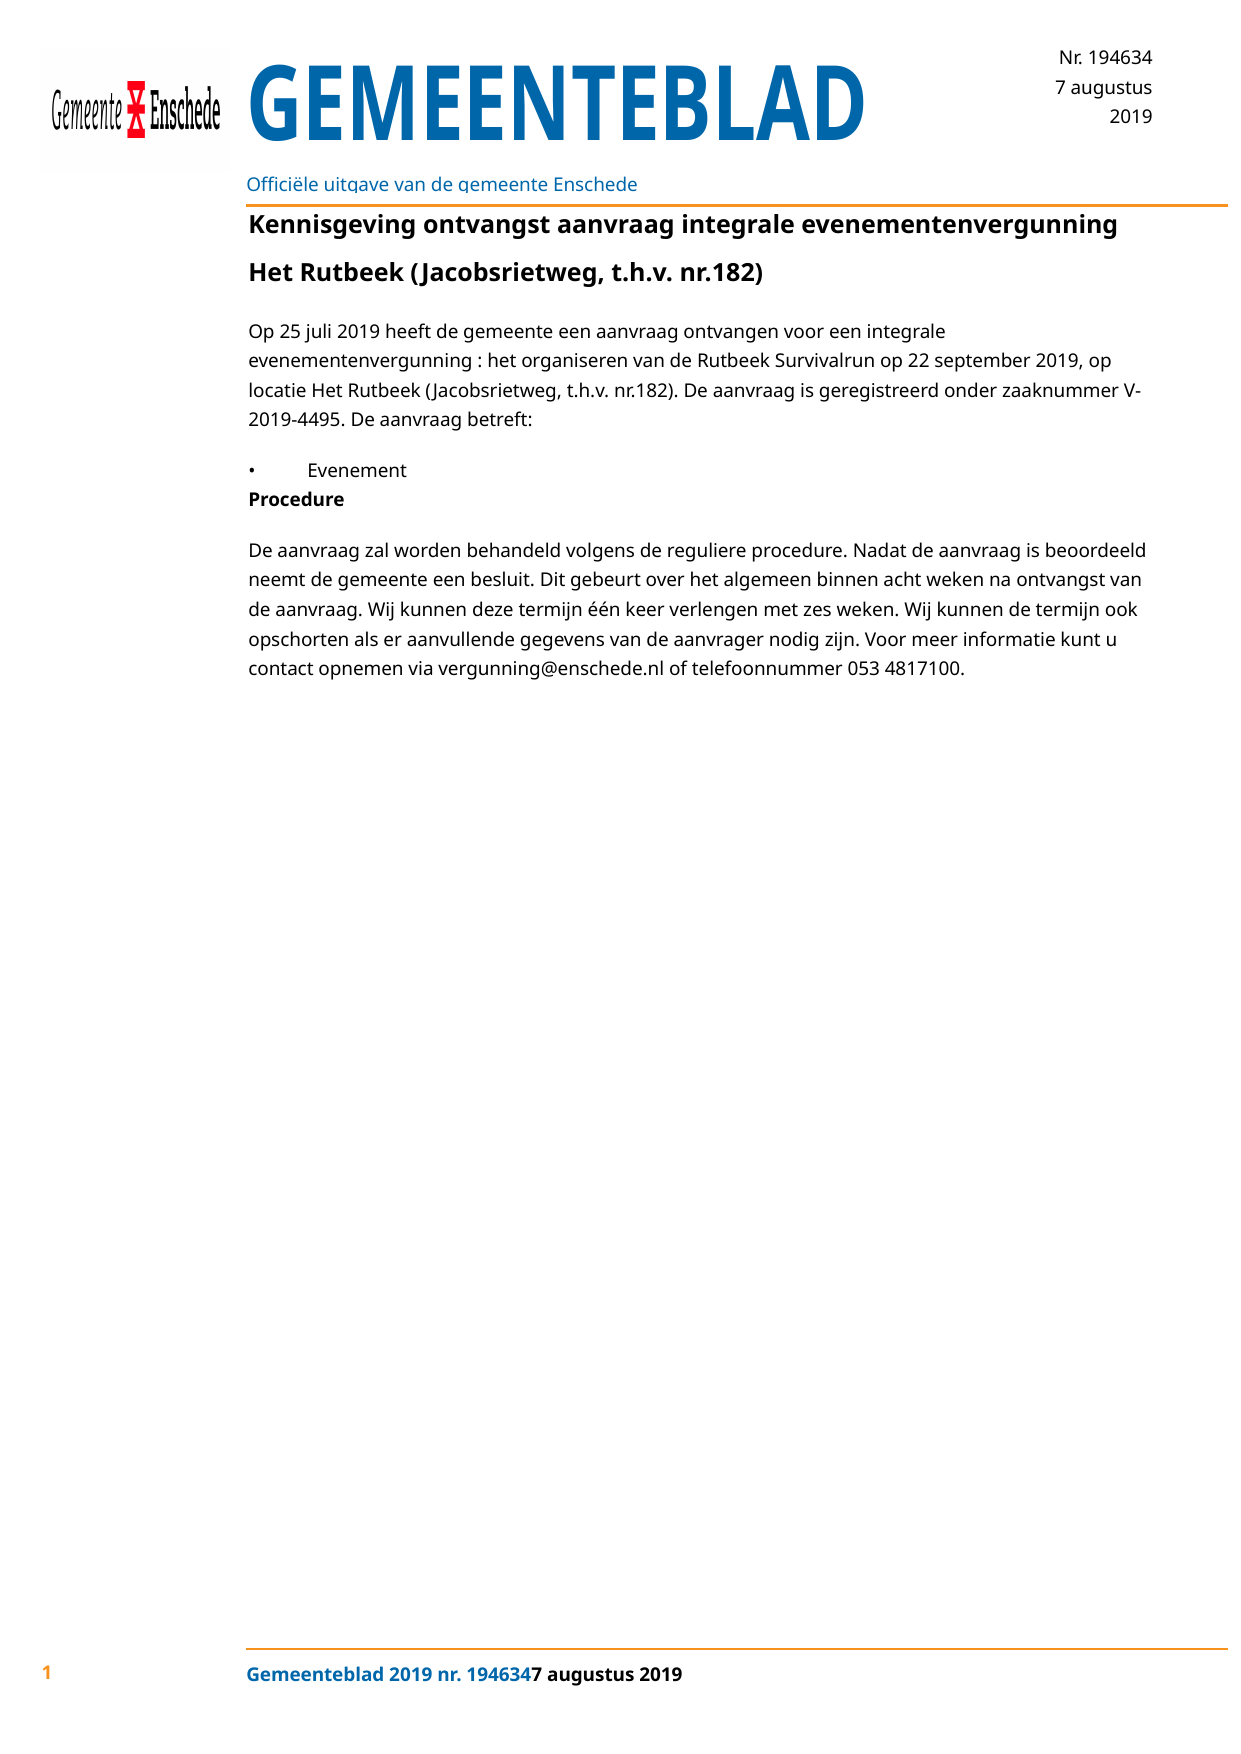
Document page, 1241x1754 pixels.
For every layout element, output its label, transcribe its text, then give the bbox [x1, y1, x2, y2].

list Evenement [248, 457, 1152, 483]
text Kennisgeving ontvangst aanvraag integrale evenementenvergunning Het Rutbeek (Jacobsrietweg, t.h.v. nr.182) [248, 207, 1152, 288]
text De aanvraag zal worden behandeld volgens de reguliere procedure. Nadat de aanvraag is beoordeeld neemt de gemeente een besluit. Dit gebeurt over het algemeen binnen acht weken na ontvangst van de aanvraag. Wij kunnen deze termijn één keer verlengen met zes weken. Wij kunnen de termijn ook opschorten als er aanvullende gegevens van de aanvrager nodig zijn. Voor meer informatie kunt u contact opnemen via vergunning@enschede.nl of telefoonnummer 053 4817100. [248, 537, 1152, 681]
text Op 25 juli 2019 heeft de gemeente een aanvraag ontvangen voor een integrale evenementenvergunning : het organiseren van de Rutbeek Survivalrun op 22 september 2019, op locatie Het Rutbeek (Jacobsrietweg, t.h.v. nr.182). De aanvraag is geregistreerd onder zaaknummer V-2019-4495. De aanvraag betreft: [248, 318, 1152, 432]
text Procedure [248, 487, 1152, 512]
picture [41, 47, 231, 172]
